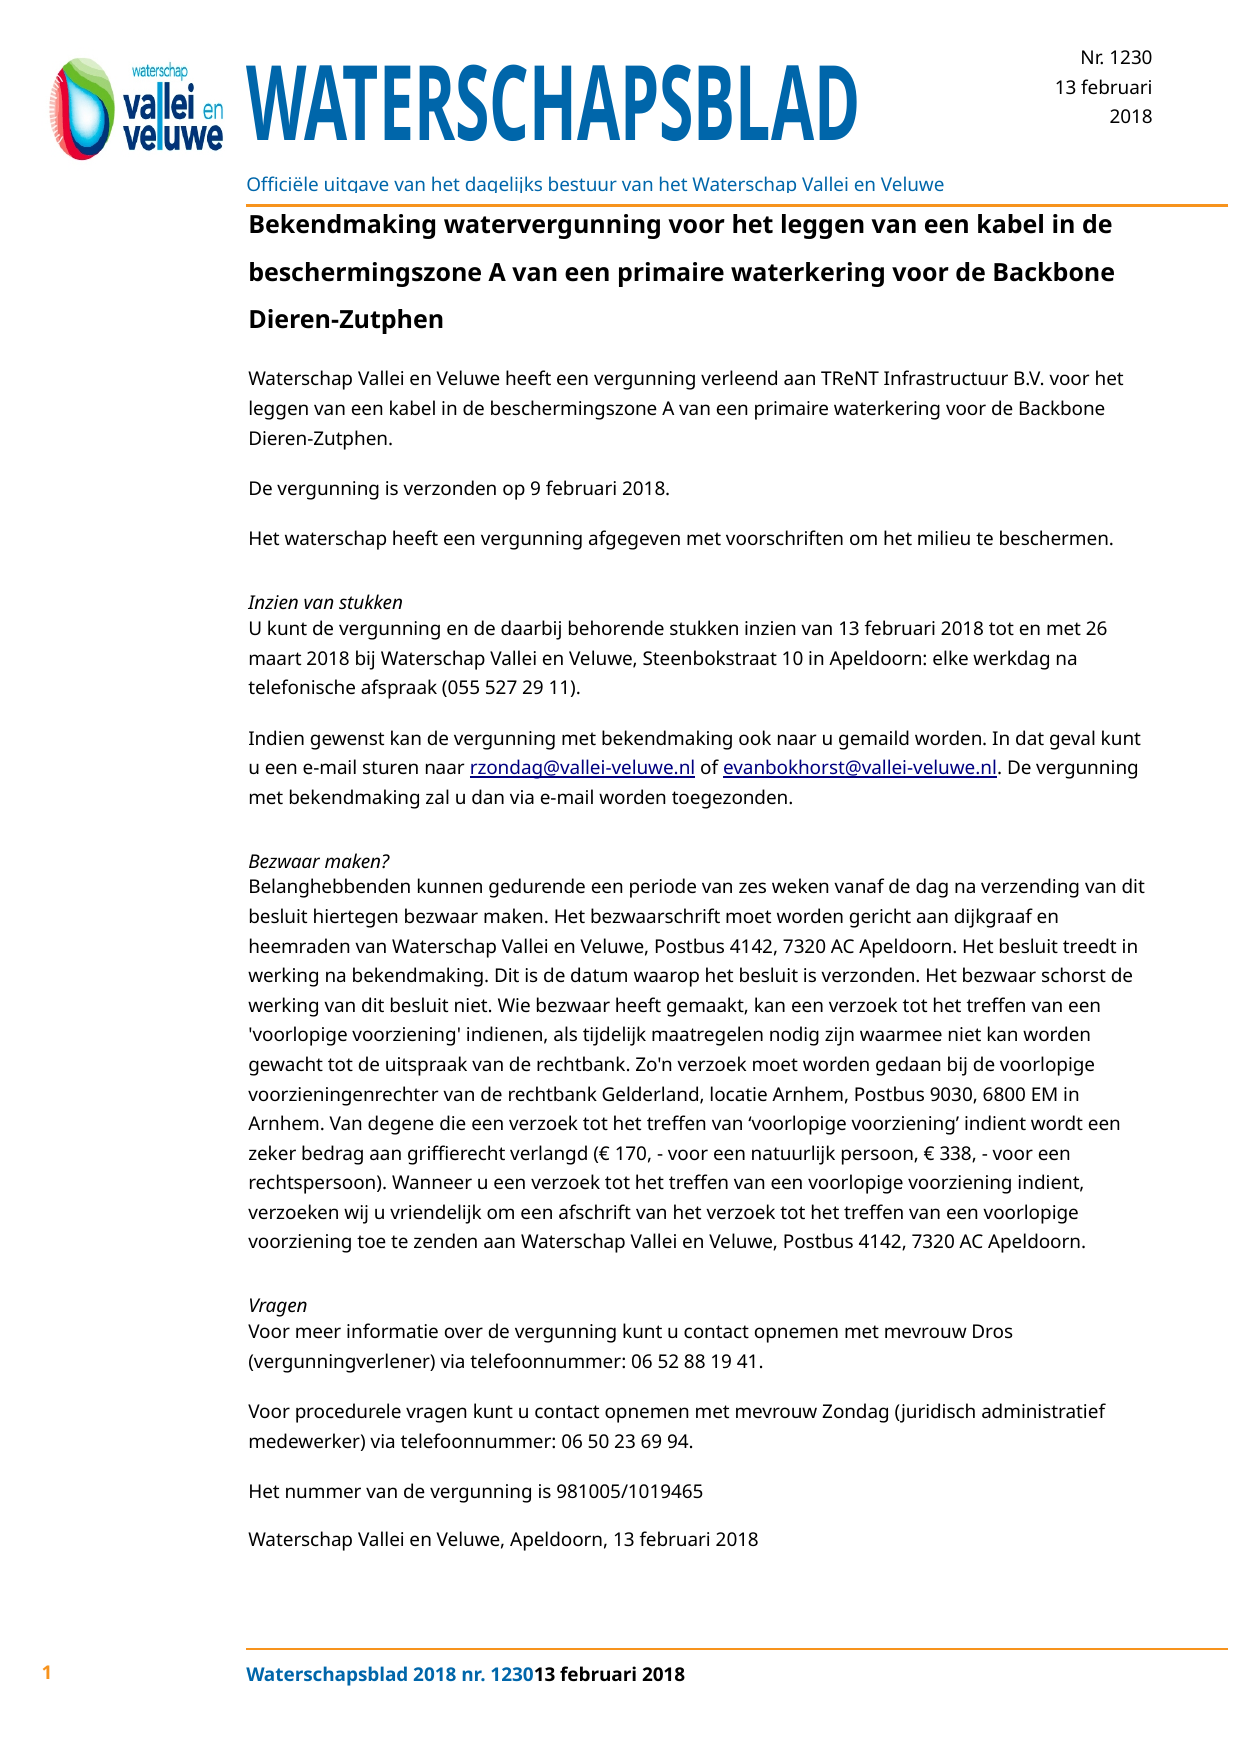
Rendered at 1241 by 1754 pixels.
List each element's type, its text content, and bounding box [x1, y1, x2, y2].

text Bezwaar maken? [248, 848, 1152, 874]
text De vergunning is verzonden op 9 februari 2018. [248, 475, 1152, 501]
picture [41, 47, 231, 172]
text Waterschap Vallei en Veluwe heeft een vergunning verleend aan TReNT Infrastructuur B.V. voor het leggen van een kabel in de beschermingszone A van een primaire waterkering voor de Backbone Dieren-Zutphen. [248, 366, 1152, 450]
text Belanghebbenden kunnen gedurende een periode van zes weken vanaf de dag na verzending van dit besluit hiertegen bezwaar maken. Het bezwaarschrift moet worden gericht aan dijkgraaf en heemraden van Waterschap Vallei en Veluwe, Postbus 4142, 7320 AC Apeldoorn. Het besluit treedt in werking na bekendmaking. Dit is de datum waarop het besluit is verzonden. Het bezwaar schorst de werking van dit besluit niet. Wie bezwaar heeft gemaakt, kan een verzoek tot het treffen van een 'voorlopige voorziening' indienen, als tijdelijk maatregelen nodig zijn waarmee niet kan worden gewacht tot de uitspraak van de rechtbank. Zo'n verzoek moet worden gedaan bij de voorlopige voorzieningenrechter van de rechtbank Gelderland, locatie Arnhem, Postbus 9030, 6800 EM in Arnhem. Van degene die een verzoek tot het treffen van ‘voorlopige voorziening’ indient wordt een zeker bedrag aan griffierecht verlangd (€ 170, - voor een natuurlijk persoon, € 338, - voor een rechtspersoon). Wanneer u een verzoek tot het treffen van een voorlopige voorziening indient, verzoeken wij u vriendelijk om een afschrift van het verzoek tot het treffen van een voorlopige voorziening toe te zenden aan Waterschap Vallei en Veluwe, Postbus 4142, 7320 AC Apeldoorn. [248, 874, 1152, 1254]
text Het waterschap heeft een vergunning afgegeven met voorschriften om het milieu te beschermen. [248, 526, 1152, 551]
text U kunt de vergunning en de daarbij behorende stukken inzien van 13 februari 2018 tot en met 26 maart 2018 bij Waterschap Vallei en Veluwe, Steenbokstraat 10 in Apeldoorn: elke werkdag na telefonische afspraak (055 527 29 11). [248, 615, 1152, 700]
text Vragen [248, 1293, 1152, 1318]
text Indien gewenst kan de vergunning met bekendmaking ook naar u gemaild worden. In dat geval kunt u een e-mail sturen naar rzondag@vallei-veluwe.nl of evanbokhorst@vallei-veluwe.nl. De vergunning met bekendmaking zal u dan via e-mail worden toegezonden. [248, 725, 1152, 810]
text Voor procedurele vragen kunt u contact opnemen met mevrouw Zondag (juridisch administratief medewerker) via telefoonnummer: 06 50 23 69 94. [248, 1398, 1152, 1454]
text Waterschap Vallei en Veluwe, Apeldoorn, 13 februari 2018 [248, 1526, 1152, 1552]
text Het nummer van de vergunning is 981005/1019465 [248, 1478, 1152, 1504]
text Inzien van stukken [248, 589, 1152, 615]
text Bekendmaking watervergunning voor het leggen van een kabel in de beschermingszone A van een primaire waterkering voor de Backbone Dieren-Zutphen [248, 207, 1152, 336]
text Voor meer informatie over de vergunning kunt u contact opnemen met mevrouw Dros (vergunningverlener) via telefoonnummer: 06 52 88 19 41. [248, 1318, 1152, 1374]
